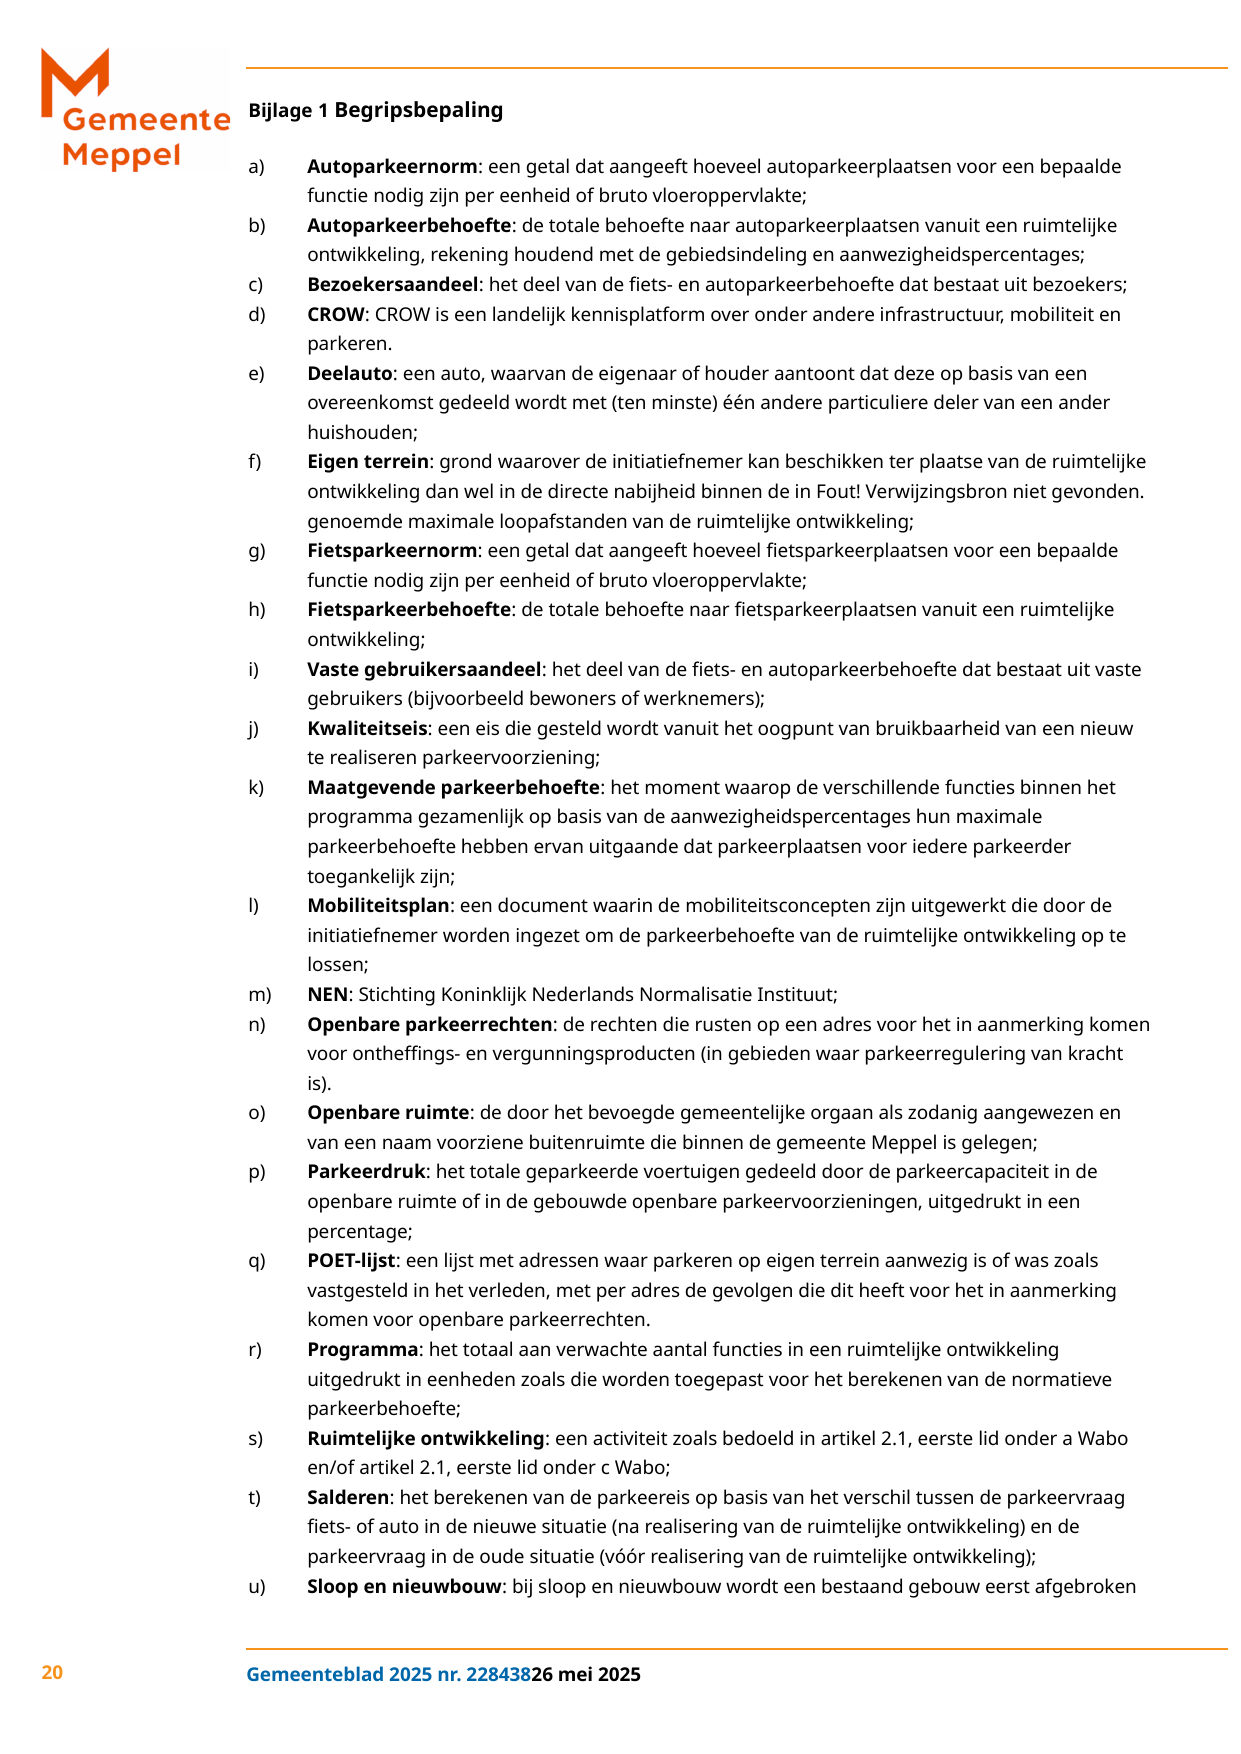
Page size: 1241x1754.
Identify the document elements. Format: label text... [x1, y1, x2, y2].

list Maatgevende parkeerbehoefte: het moment waarop de verschillende functies binnen het programma gezamenlijk op basis van de aanwezigheidspercentages hun maximale parkeerbehoefte hebben ervan uitgaande dat parkeerplaatsen voor iedere parkeerder toegankelijk zijn; [248, 774, 1152, 889]
list Ruimtelijke ontwikkeling: een activiteit zoals bedoeld in artikel 2.1, eerste lid onder a Wabo en/of artikel 2.1, eerste lid onder c Wabo; [248, 1425, 1152, 1480]
list Mobiliteitsplan: een document waarin de mobiliteitsconcepten zijn uitgewerkt die door de initiatiefnemer worden ingezet om de parkeerbehoefte van de ruimtelijke ontwikkeling op te lossen; [248, 892, 1152, 977]
list Bezoekersaandeel: het deel van de fiets- en autoparkeerbehoefte dat bestaat uit bezoekers; [248, 271, 1152, 297]
picture [41, 47, 231, 172]
list Fietsparkeerbehoefte: de totale behoefte naar fietsparkeerplaatsen vanuit een ruimtelijke ontwikkeling; [248, 597, 1152, 652]
list Sloop en nieuwbouw: bij sloop en nieuwbouw wordt een bestaand gebouw eerst afgebroken [248, 1573, 1152, 1599]
list Autoparkeerbehoefte: de totale behoefte naar autoparkeerplaatsen vanuit een ruimtelijke ontwikkeling, rekening houdend met de gebiedsindeling en aanwezigheidspercentages; [248, 212, 1152, 267]
list Openbare parkeerrechten: de rechten die rusten op een adres voor het in aanmerking komen voor ontheffings- en vergunningsproducten (in gebieden waar parkeerregulering van kracht is). [248, 1011, 1152, 1096]
list Fietsparkeernorm: een getal dat aangeeft hoeveel fietsparkeerplaatsen voor een bepaalde functie nodig zijn per eenheid of bruto vloeroppervlakte; [248, 537, 1152, 593]
list Deelauto: een auto, waarvan de eigenaar of houder aantoont dat deze op basis van een overeenkomst gedeeld wordt met (ten minste) één andere particuliere deler van een ander huishouden; [248, 360, 1152, 445]
list Parkeerdruk: het totale geparkeerde voertuigen gedeeld door de parkeercapaciteit in de openbare ruimte of in de gebouwde openbare parkeervoorzieningen, uitgedrukt in een percentage; [248, 1159, 1152, 1244]
list POET-lijst: een lijst met adressen waar parkeren op eigen terrein aanwezig is of was zoals vastgesteld in het verleden, met per adres de gevolgen die dit heeft voor het in aanmerking komen voor openbare parkeerrechten. [248, 1247, 1152, 1332]
list Eigen terrein: grond waarover de initiatiefnemer kan beschikken ter plaatse van de ruimtelijke ontwikkeling dan wel in de directe nabijheid binnen de in Fout! Verwijzingsbron niet gevonden. genoemde maximale loopafstanden van de ruimtelijke ontwikkeling; [248, 449, 1152, 534]
list CROW: CROW is een landelijk kennisplatform over onder andere infrastructuur, mobiliteit en parkeren. [248, 301, 1152, 356]
list Vaste gebruikersaandeel: het deel van de fiets- en autoparkeerbehoefte dat bestaat uit vaste gebruikers (bijvoorbeeld bewoners of werknemers); [248, 656, 1152, 711]
list Programma: het totaal aan verwachte aantal functies in een ruimtelijke ontwikkeling uitgedrukt in eenheden zoals die worden toegepast voor het berekenen van de normatieve parkeerbehoefte; [248, 1336, 1152, 1421]
list Salderen: het berekenen van de parkeereis op basis van het verschil tussen de parkeervraag fiets- of auto in de nieuwe situatie (na realisering van de ruimtelijke ontwikkeling) en de parkeervraag in de oude situatie (vóór realisering van de ruimtelijke ontwikkeling); [248, 1484, 1152, 1569]
list NEN: Stichting Koninklijk Nederlands Normalisatie Instituut; [248, 981, 1152, 1007]
list Kwaliteitseis: een eis die gesteld wordt vanuit het oogpunt van bruikbaarheid van een nieuw te realiseren parkeervoorziening; [248, 715, 1152, 770]
list Openbare ruimte: de door het bevoegde gemeentelijke orgaan als zodanig aangewezen en van een naam voorziene buitenruimte die binnen de gemeente Meppel is gelegen; [248, 1099, 1152, 1155]
list Autoparkeernorm: een getal dat aangeeft hoeveel autoparkeerplaatsen voor een bepaalde functie nodig zijn per eenheid of bruto vloeroppervlakte; [248, 153, 1152, 208]
text Bijlage 1 Begripsbepaling [248, 95, 1152, 123]
